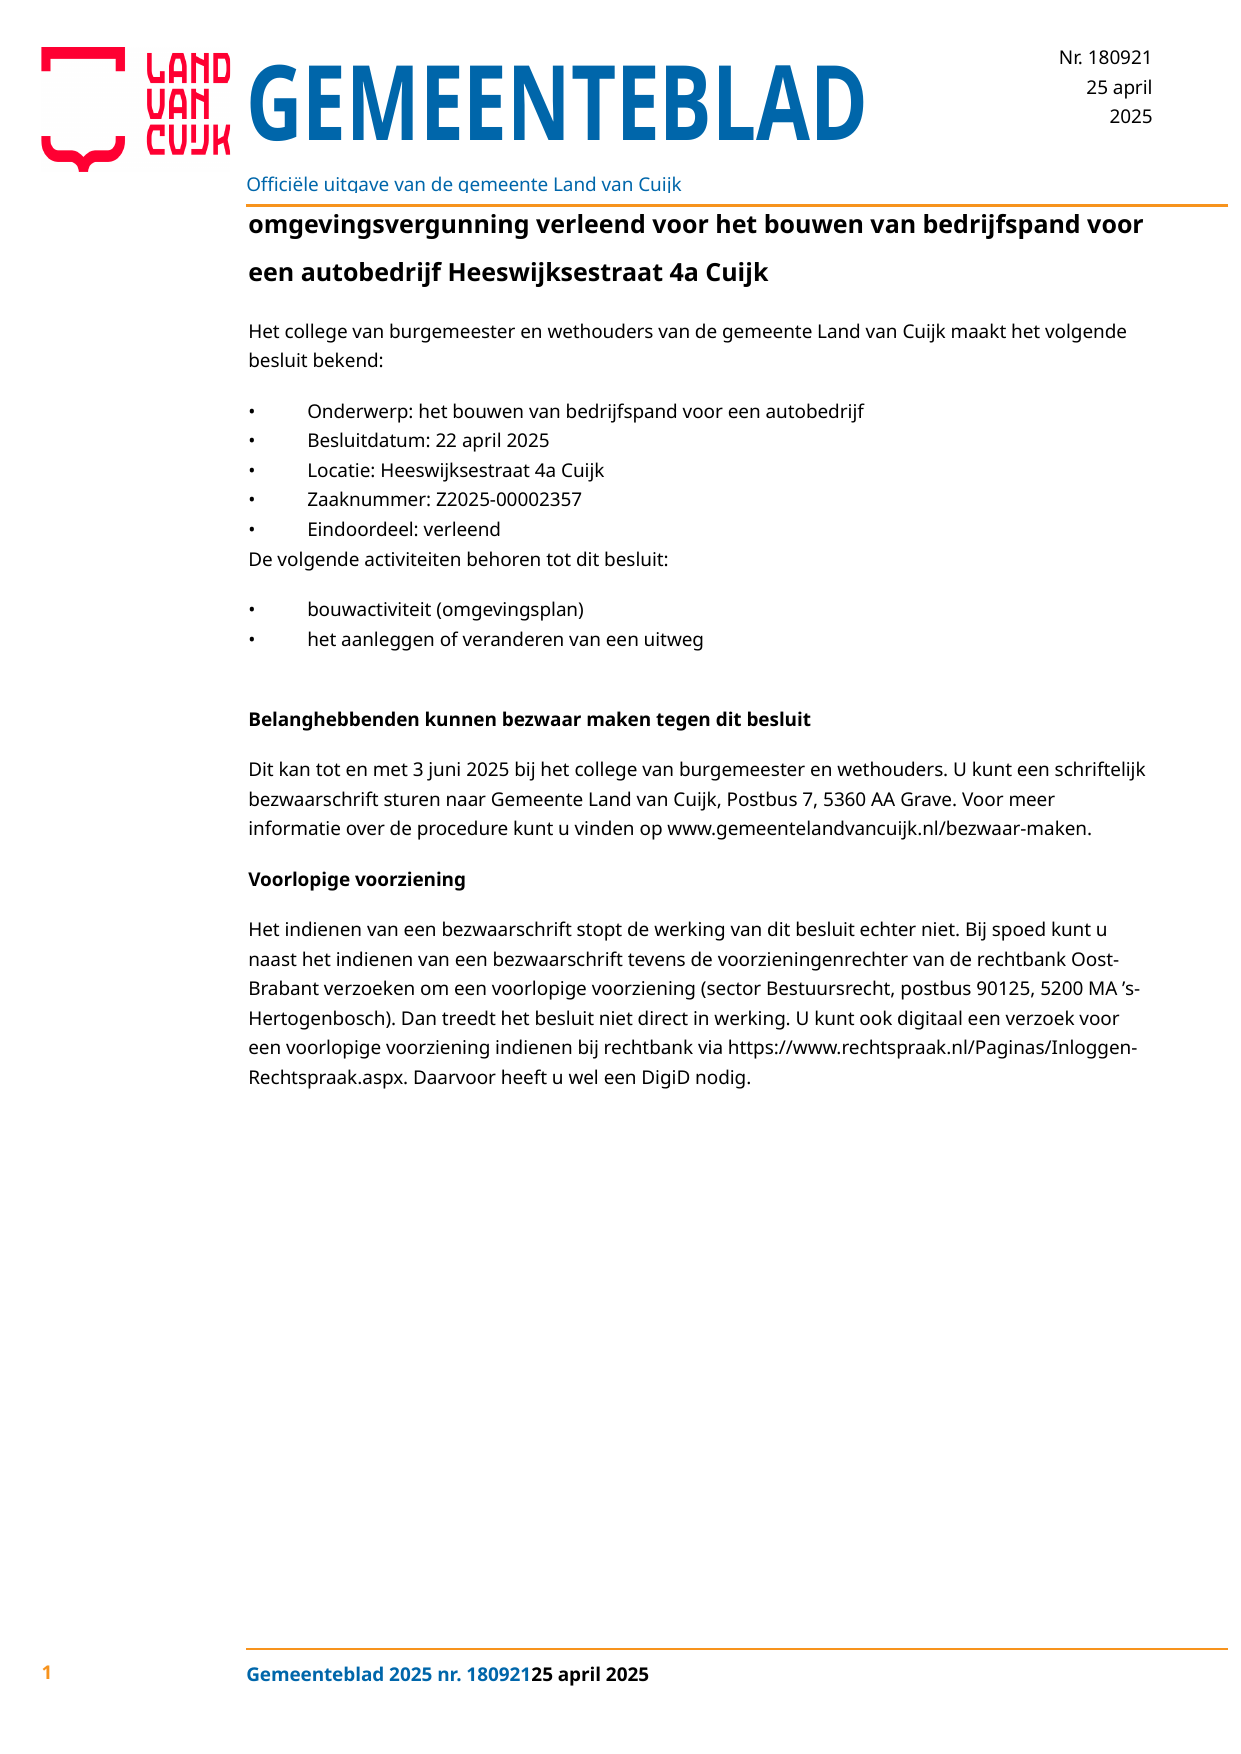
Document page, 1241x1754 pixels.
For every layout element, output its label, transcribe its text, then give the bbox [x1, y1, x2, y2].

text omgevingsvergunning verleend voor het bouwen van bedrijfspand voor een autobedrijf Heeswijksestraat 4a Cuijk [248, 207, 1152, 288]
text Dit kan tot en met 3 juni 2025 bij het college van burgemeester en wethouders. U kunt een schriftelijk bezwaarschrift sturen naar Gemeente Land van Cuijk, Postbus 7, 5360 AA Grave. Voor meer informatie over de procedure kunt u vinden op www.gemeentelandvancuijk.nl/bezwaar-maken. [248, 756, 1152, 841]
list Onderwerp: het bouwen van bedrijfspand voor een autobedrijf [248, 398, 1152, 424]
list bouwactiviteit (omgevingsplan) [248, 596, 1152, 622]
list het aanleggen of veranderen van een uitweg [248, 626, 1152, 652]
list Besluitdatum: 22 april 2025 [248, 427, 1152, 453]
list Zaaknummer: Z2025-00002357 [248, 487, 1152, 512]
list Locatie: Heeswijksestraat 4a Cuijk [248, 457, 1152, 483]
text Voorlopige voorziening [248, 866, 1152, 892]
text Belanghebbenden kunnen bezwaar maken tegen dit besluit [248, 706, 1152, 732]
list Eindoordeel: verleend [248, 516, 1152, 542]
picture [41, 47, 231, 172]
text Het indienen van een bezwaarschrift stopt de werking van dit besluit echter niet. Bij spoed kunt u naast het indienen van een bezwaarschrift tevens de voorzieningenrechter van de rechtbank Oost-Brabant verzoeken om een voorlopige voorziening (sector Bestuursrecht, postbus 90125, 5200 MA ’s-Hertogenbosch). Dan treedt het besluit niet direct in werking. U kunt ook digitaal een verzoek voor een voorlopige voorziening indienen bij rechtbank via https://www.rechtspraak.nl/Paginas/Inloggen-Rechtspraak.aspx. Daarvoor heeft u wel een DigiD nodig. [248, 916, 1152, 1090]
text Het college van burgemeester en wethouders van de gemeente Land van Cuijk maakt het volgende besluit bekend: [248, 318, 1152, 373]
text De volgende activiteiten behoren tot dit besluit: [248, 546, 1152, 572]
